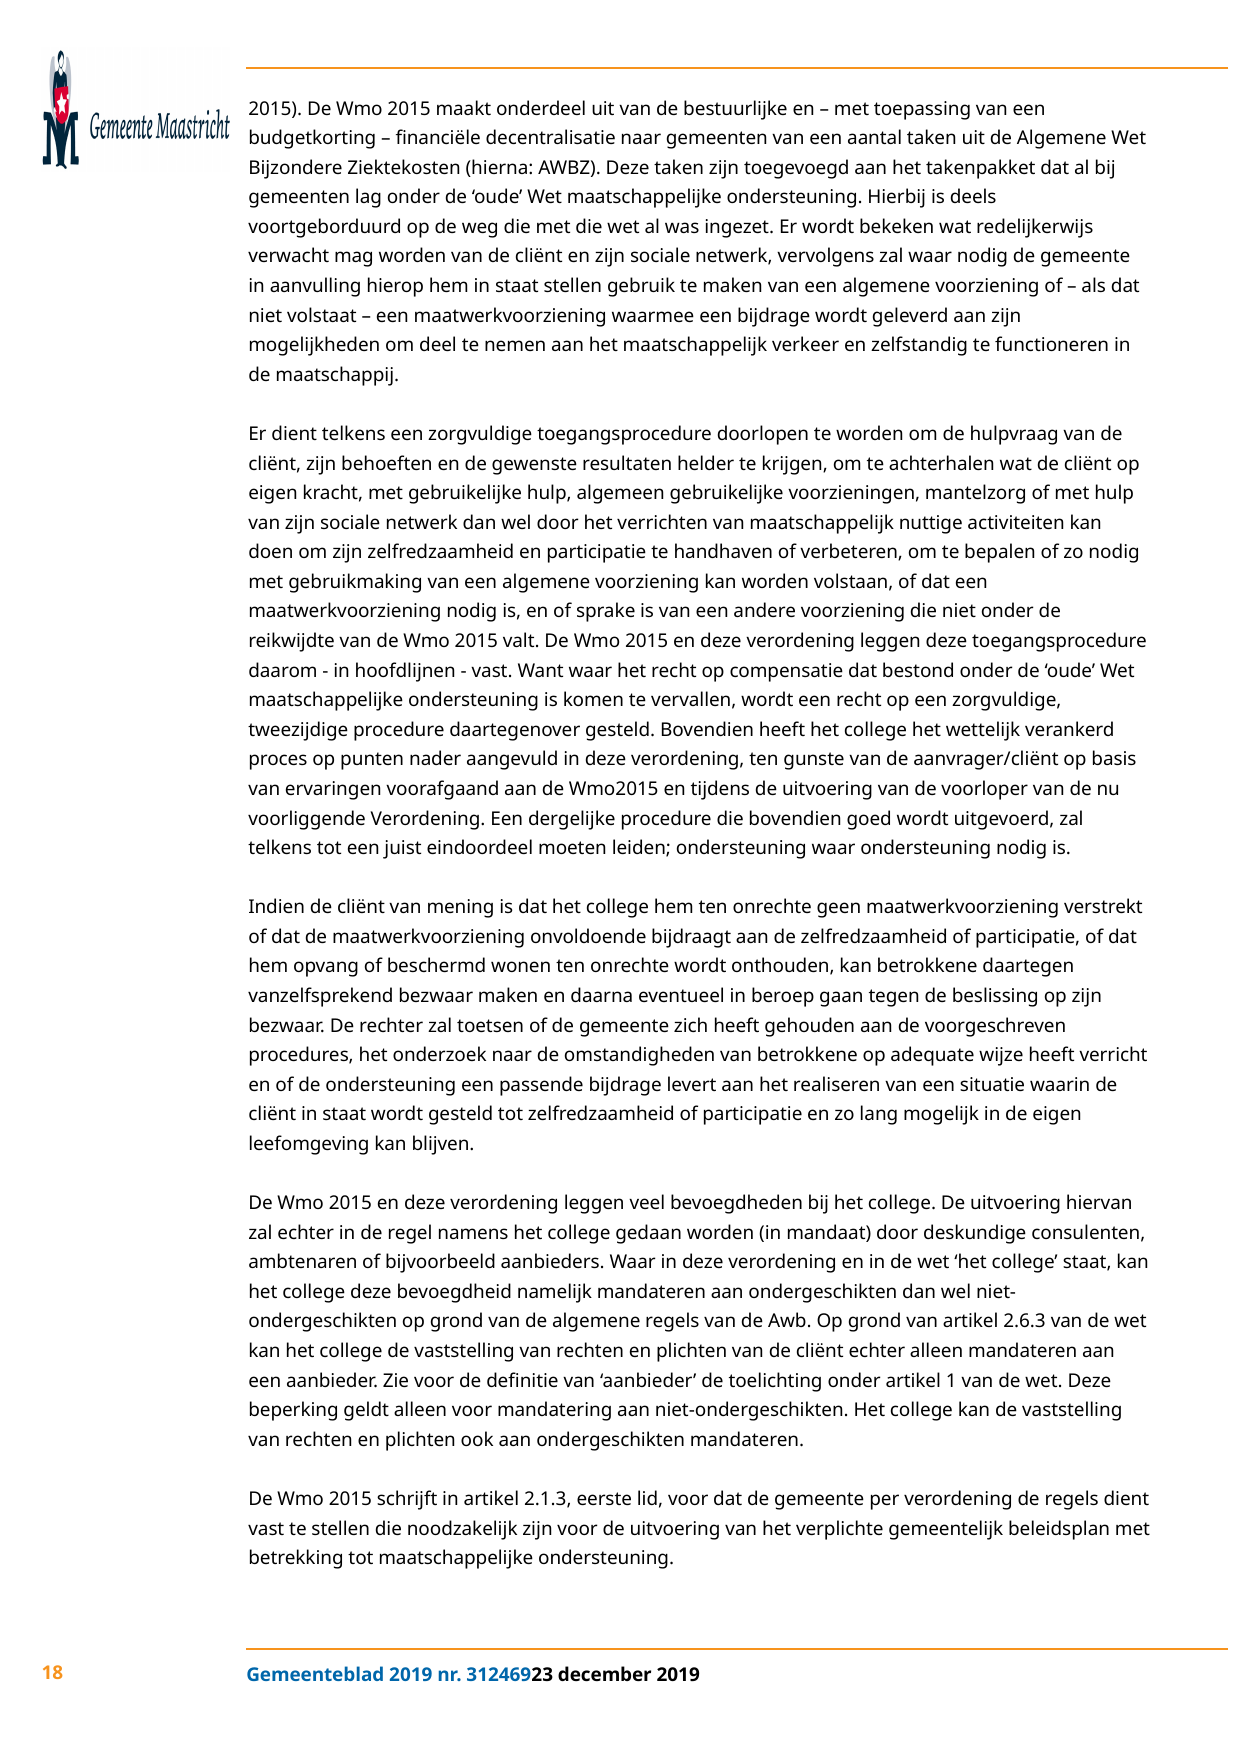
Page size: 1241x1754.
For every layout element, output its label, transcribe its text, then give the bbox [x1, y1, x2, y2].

text De Wmo 2015 schrijft in artikel 2.1.3, eerste lid, voor dat de gemeente per verordening de regels dient vast te stellen die noodzakelijk zijn voor de uitvoering van het verplichte gemeentelijk beleidsplan met betrekking tot maatschappelijke ondersteuning. [248, 1485, 1152, 1570]
text Indien de cliënt van mening is dat het college hem ten onrechte geen maatwerkvoorziening verstrekt of dat de maatwerkvoorziening onvoldoende bijdraagt aan de zelfredzaamheid of participatie, of dat hem opvang of beschermd wonen ten onrechte wordt onthouden, kan betrokkene daartegen vanzelfsprekend bezwaar maken en daarna eventueel in beroep gaan tegen de beslissing op zijn bezwaar. De rechter zal toetsen of de gemeente zich heeft gehouden aan de voorgeschreven procedures, het onderzoek naar de omstandigheden van betrokkene op adequate wijze heeft verricht en of de ondersteuning een passende bijdrage levert aan het realiseren van een situatie waarin de cliënt in staat wordt gesteld tot zelfredzaamheid of participatie en zo lang mogelijk in de eigen leefomgeving kan blijven. [248, 893, 1152, 1156]
picture [41, 47, 231, 172]
text Er dient telkens een zorgvuldige toegangsprocedure doorlopen te worden om de hulpvraag van de cliënt, zijn behoeften en de gewenste resultaten helder te krijgen, om te achterhalen wat de cliënt op eigen kracht, met gebruikelijke hulp, algemeen gebruikelijke voorzieningen, mantelzorg of met hulp van zijn sociale netwerk dan wel door het verrichten van maatschappelijk nuttige activiteiten kan doen om zijn zelfredzaamheid en participatie te handhaven of verbeteren, om te bepalen of zo nodig met gebruikmaking van een algemene voorziening kan worden volstaan, of dat een maatwerkvoorziening nodig is, en of sprake is van een andere voorziening die niet onder de reikwijdte van de Wmo 2015 valt. De Wmo 2015 en deze verordening leggen deze toegangsprocedure daarom - in hoofdlijnen - vast. Want waar het recht op compensatie dat bestond onder de ‘oude’ Wet maatschappelijke ondersteuning is komen te vervallen, wordt een recht op een zorgvuldige, tweezijdige procedure daartegenover gesteld. Bovendien heeft het college het wettelijk verankerd proces op punten nader aangevuld in deze verordening, ten gunste van de aanvrager/cliënt op basis van ervaringen voorafgaand aan de Wmo2015 en tijdens de uitvoering van de voorloper van de nu voorliggende Verordening. Een dergelijke procedure die bovendien goed wordt uitgevoerd, zal telkens tot een juist eindoordeel moeten leiden; ondersteuning waar ondersteuning nodig is. [248, 420, 1152, 860]
text 2015). De Wmo 2015 maakt onderdeel uit van de bestuurlijke en – met toepassing van een budgetkorting – financiële decentralisatie naar gemeenten van een aantal taken uit de Algemene Wet Bijzondere Ziektekosten (hierna: AWBZ). Deze taken zijn toegevoegd aan het takenpakket dat al bij gemeenten lag onder de ‘oude’ Wet maatschappelijke ondersteuning. Hierbij is deels voortgeborduurd op de weg die met die wet al was ingezet. Er wordt bekeken wat redelijkerwijs verwacht mag worden van de cliënt en zijn sociale netwerk, vervolgens zal waar nodig de gemeente in aanvulling hierop hem in staat stellen gebruik te maken van een algemene voorziening of – als dat niet volstaat – een maatwerkvoorziening waarmee een bijdrage wordt geleverd aan zijn mogelijkheden om deel te nemen aan het maatschappelijk verkeer en zelfstandig te functioneren in de maatschappij. [248, 95, 1152, 387]
text De Wmo 2015 en deze verordening leggen veel bevoegdheden bij het college. De uitvoering hiervan zal echter in de regel namens het college gedaan worden (in mandaat) door deskundige consulenten, ambtenaren of bijvoorbeeld aanbieders. Waar in deze verordening en in de wet ‘het college’ staat, kan het college deze bevoegdheid namelijk mandateren aan ondergeschikten dan wel niet-ondergeschikten op grond van de algemene regels van de Awb. Op grond van artikel 2.6.3 van de wet kan het college de vaststelling van rechten en plichten van de cliënt echter alleen mandateren aan een aanbieder. Zie voor de definitie van ‘aanbieder’ de toelichting onder artikel 1 van de wet. Deze beperking geldt alleen voor mandatering aan niet-ondergeschikten. Het college kan de vaststelling van rechten en plichten ook aan ondergeschikten mandateren. [248, 1189, 1152, 1452]
